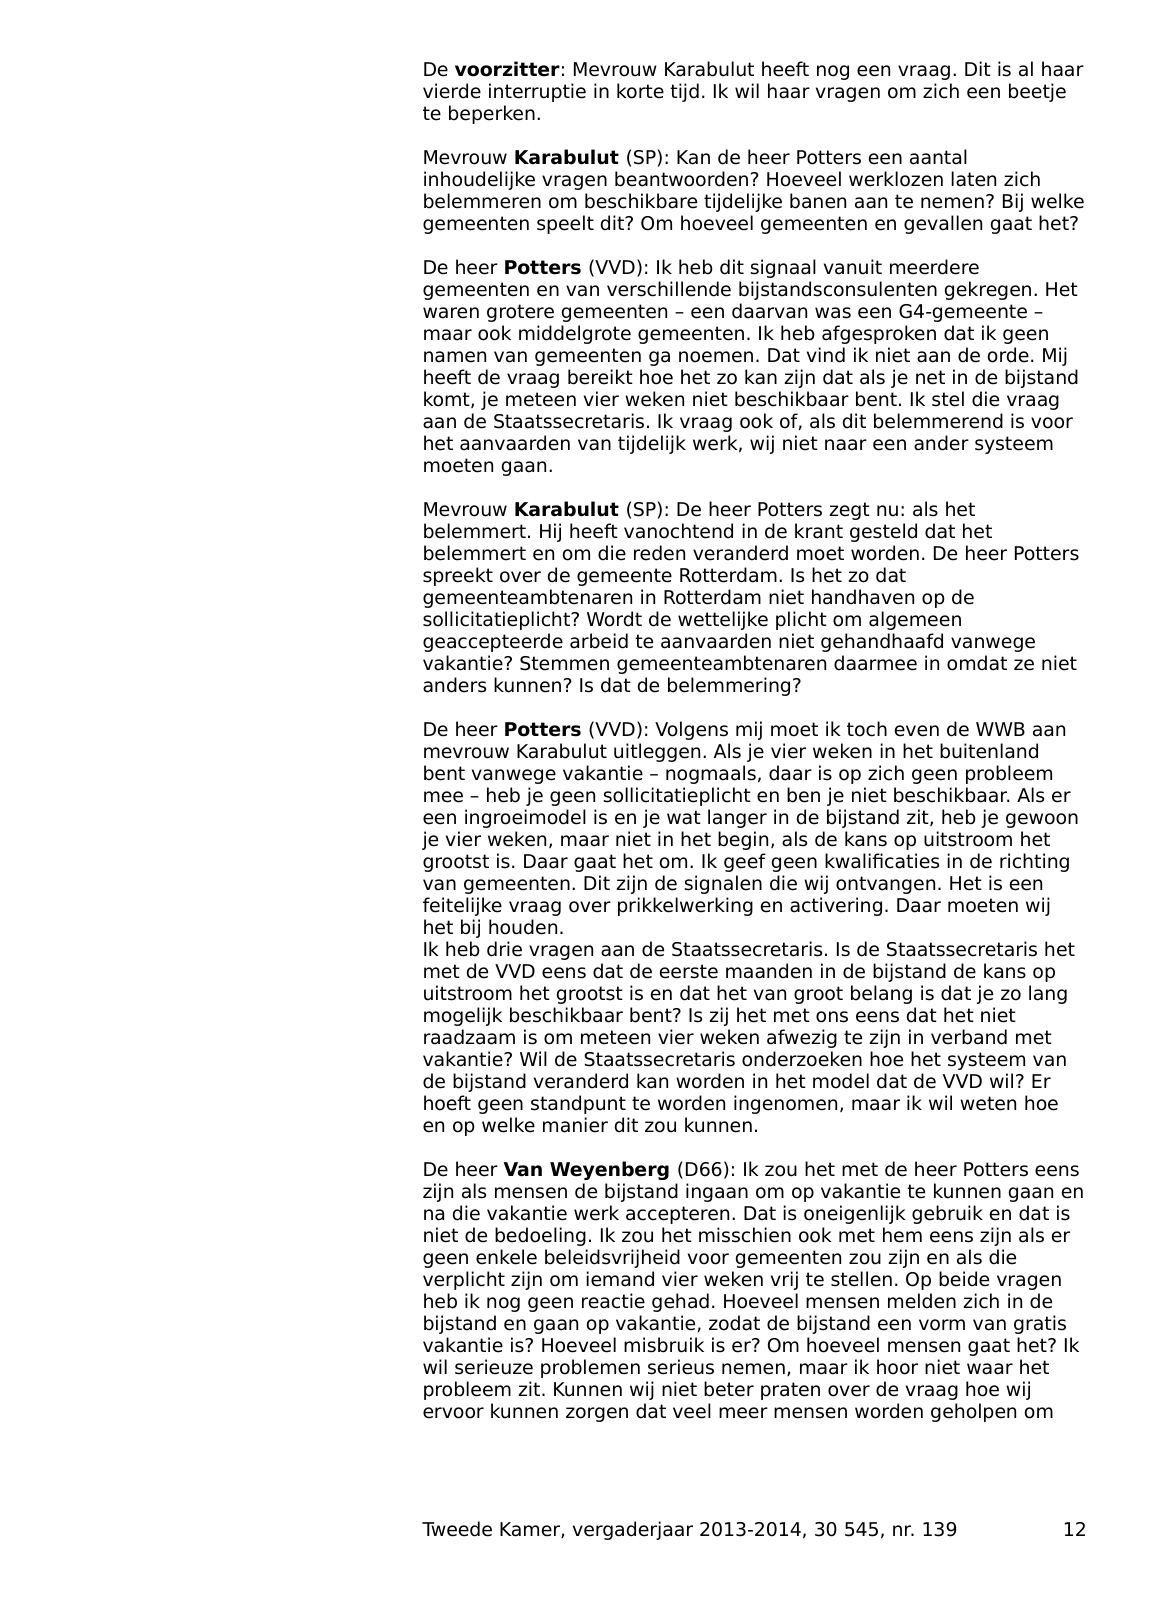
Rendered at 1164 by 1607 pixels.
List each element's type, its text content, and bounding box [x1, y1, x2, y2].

text Ik heb drie vragen aan de Staatssecretaris. Is de Staatssecretaris het met de VVD eens dat de eerste maanden in de bijstand de kans op uitstroom het grootst is en dat het van groot belang is dat je zo lang mogelijk beschikbaar bent? Is zij het met ons eens dat het niet raadzaam is om meteen vier weken afwezig te zijn in verband met vakantie? Wil de Staatssecretaris onderzoeken hoe het systeem van de bijstand veranderd kan worden in het model dat de VVD wil? Er hoeft geen standpunt te worden ingenomen, maar ik wil weten hoe en op welke manier dit zou kunnen. [422, 939, 1087, 1137]
text De heer Potters (VVD): Ik heb dit signaal vanuit meerdere gemeenten en van verschillende bijstandsconsulenten gekregen. Het waren grotere gemeenten – een daarvan was een G4-gemeente – maar ook middelgrote gemeenten. Ik heb afgesproken dat ik geen namen van gemeenten ga noemen. Dat vind ik niet aan de orde. Mij heeft de vraag bereikt hoe het zo kan zijn dat als je net in de bijstand komt, je meteen vier weken niet beschikbaar bent. Ik stel die vraag aan de Staatssecretaris. Ik vraag ook of, als dit belemmerend is voor het aanvaarden van tijdelijk werk, wij niet naar een ander systeem moeten gaan. [422, 257, 1087, 477]
text De voorzitter: Mevrouw Karabulut heeft nog een vraag. Dit is al haar vierde interruptie in korte tijd. Ik wil haar vragen om zich een beetje te beperken. [422, 59, 1087, 125]
text De heer Potters (VVD): Volgens mij moet ik toch even de WWB aan mevrouw Karabulut uitleggen. Als je vier weken in het buitenland bent vanwege vakantie – nogmaals, daar is op zich geen probleem mee – heb je geen sollicitatieplicht en ben je niet beschikbaar. Als er een ingroeimodel is en je wat langer in de bijstand zit, heb je gewoon je vier weken, maar niet in het begin, als de kans op uitstroom het grootst is. Daar gaat het om. Ik geef geen kwalificaties in de richting van gemeenten. Dit zijn de signalen die wij ontvangen. Het is een feitelijke vraag over prikkelwerking en activering. Daar moeten wij het bij houden. [422, 719, 1087, 939]
text Mevrouw Karabulut (SP): De heer Potters zegt nu: als het belemmert. Hij heeft vanochtend in de krant gesteld dat het belemmert en om die reden veranderd moet worden. De heer Potters spreekt over de gemeente Rotterdam. Is het zo dat gemeenteambtenaren in Rotterdam niet handhaven op de sollicitatieplicht? Wordt de wettelijke plicht om algemeen geaccepteerde arbeid te aanvaarden niet gehandhaafd vanwege vakantie? Stemmen gemeenteambtenaren daarmee in omdat ze niet anders kunnen? Is dat de belemmering? [422, 499, 1087, 697]
text De heer Van Weyenberg (D66): Ik zou het met de heer Potters eens zijn als mensen de bijstand ingaan om op vakantie te kunnen gaan en na die vakantie werk accepteren. Dat is oneigenlijk gebruik en dat is niet de bedoeling. Ik zou het misschien ook met hem eens zijn als er geen enkele beleidsvrijheid voor gemeenten zou zijn en als die verplicht zijn om iemand vier weken vrij te stellen. Op beide vragen heb ik nog geen reactie gehad. Hoeveel mensen melden zich in de bijstand en gaan op vakantie, zodat de bijstand een vorm van gratis vakantie is? Hoeveel misbruik is er? Om hoeveel mensen gaat het? Ik wil serieuze problemen serieus nemen, maar ik hoor niet waar het probleem zit. Kunnen wij niet beter praten over de vraag hoe wij ervoor kunnen zorgen dat veel meer mensen worden geholpen om [422, 1159, 1087, 1423]
text Mevrouw Karabulut (SP): Kan de heer Potters een aantal inhoudelijke vragen beantwoorden? Hoeveel werklozen laten zich belemmeren om beschikbare tijdelijke banen aan te nemen? Bij welke gemeenten speelt dit? Om hoeveel gemeenten en gevallen gaat het? [422, 147, 1087, 235]
